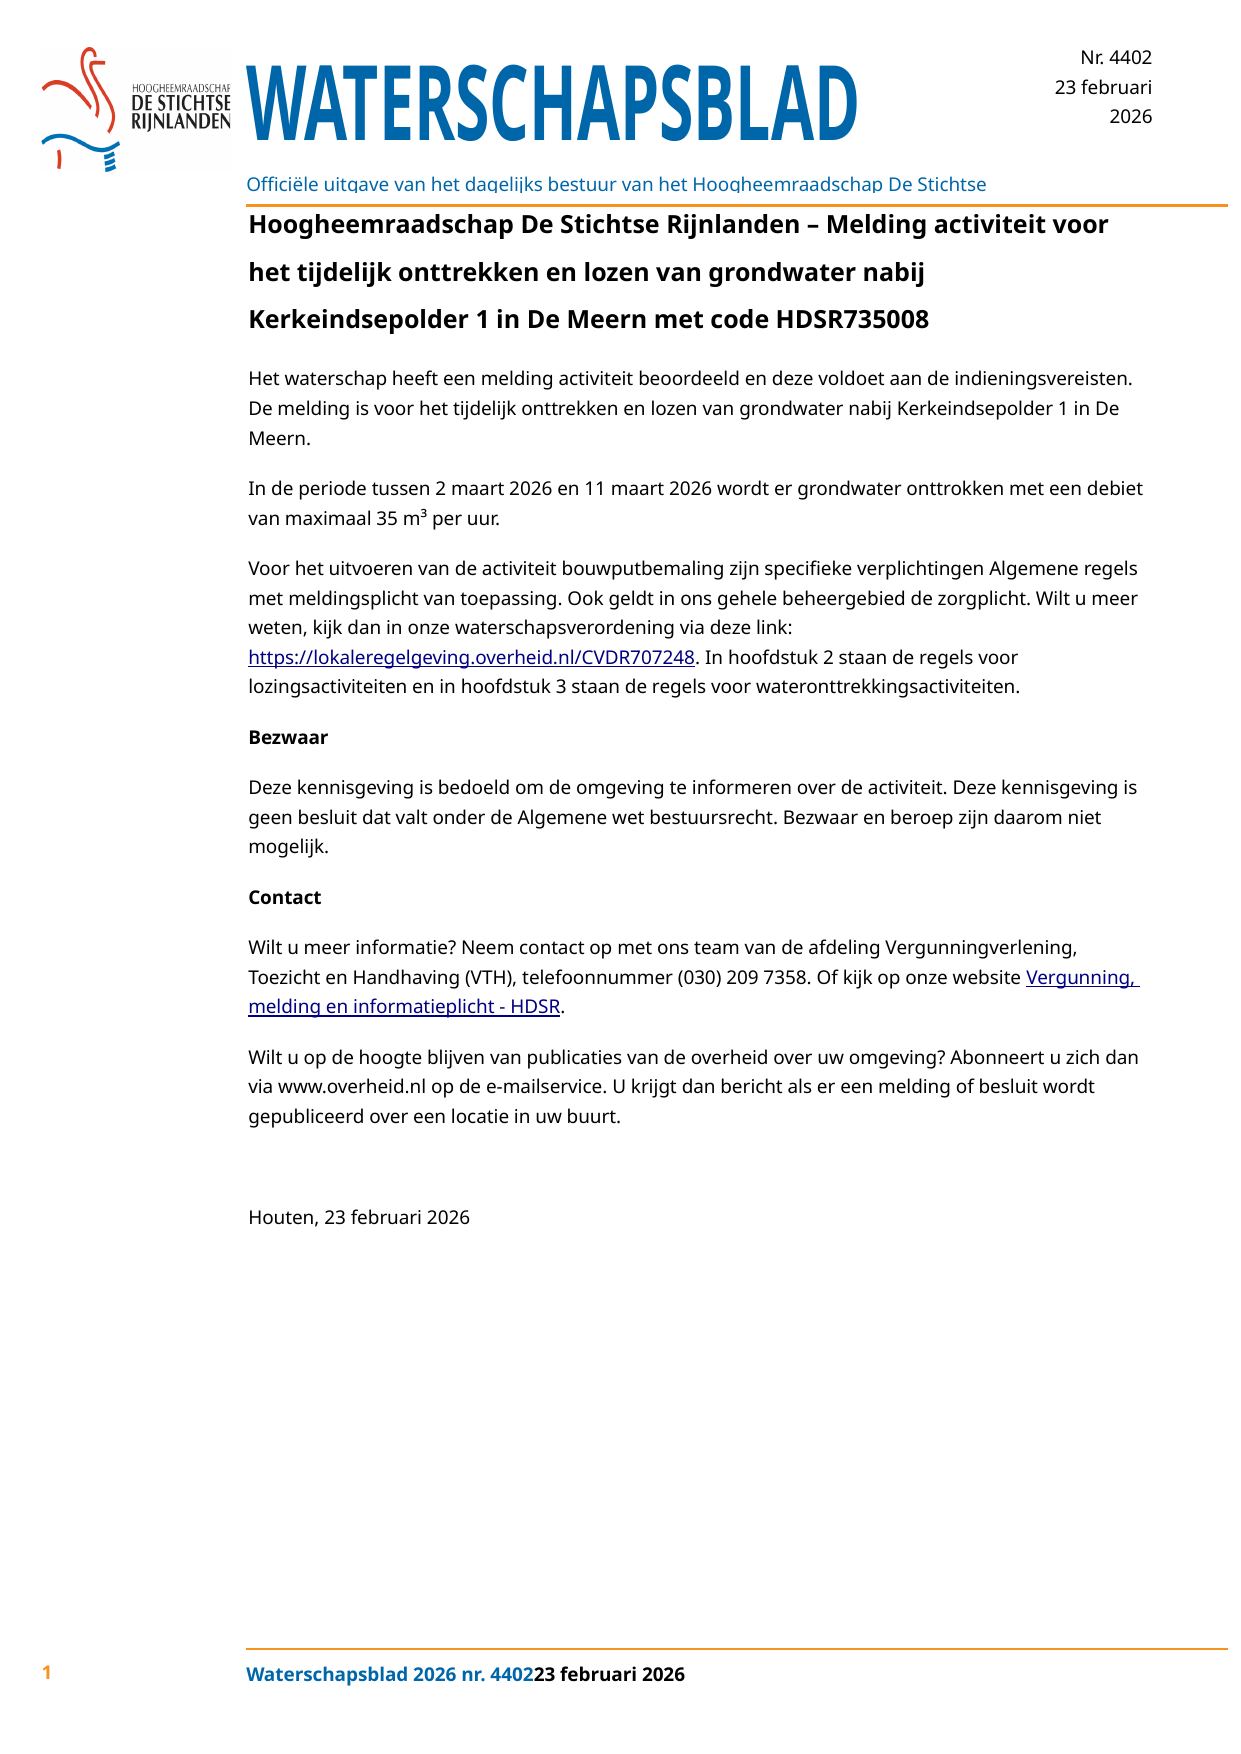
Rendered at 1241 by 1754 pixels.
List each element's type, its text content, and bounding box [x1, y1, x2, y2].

text Bezwaar [248, 724, 1152, 749]
picture [41, 47, 231, 172]
text Hoogheemraadschap De Stichtse Rijnlanden – Melding activiteit voor het tijdelijk onttrekken en lozen van grondwater nabij Kerkeindsepolder 1 in De Meern met code HDSR735008 [248, 207, 1152, 336]
text Wilt u op de hoogte blijven van publicaties van de overheid over uw omgeving? Abonneert u zich dan via www.overheid.nl op de e-mailservice. U krijgt dan bericht als er een melding of besluit wordt gepubliceerd over een locatie in uw buurt. [248, 1044, 1152, 1129]
text Het waterschap heeft een melding activiteit beoordeeld en deze voldoet aan de indieningsvereisten. De melding is voor het tijdelijk onttrekken en lozen van grondwater nabij Kerkeindsepolder 1 in De Meern. [248, 366, 1152, 450]
text Deze kennisgeving is bedoeld om de omgeving te informeren over de activiteit. Deze kennisgeving is geen besluit dat valt onder de Algemene wet bestuursrecht. Bezwaar en beroep zijn daarom niet mogelijk. [248, 774, 1152, 859]
text In de periode tussen 2 maart 2026 en 11 maart 2026 wordt er grondwater onttrokken met een debiet van maximaal 35 m³ per uur. [248, 475, 1152, 530]
text Contact [248, 884, 1152, 909]
text Voor het uitvoeren van de activiteit bouwputbemaling zijn specifieke verplichtingen Algemene regels met meldingsplicht van toepassing. Ook geldt in ons gehele beheergebied de zorgplicht. Wilt u meer weten, kijk dan in onze waterschapsverordening via deze link: https://lokaleregelgeving.overheid.nl/CVDR707248. In hoofdstuk 2 staan de regels voor lozingsactiviteiten en in hoofdstuk 3 staan de regels voor wateronttrekkingsactiviteiten. [248, 555, 1152, 699]
text Wilt u meer informatie? Neem contact op met ons team van de afdeling Vergunningverlening, Toezicht en Handhaving (VTH), telefoonnummer (030) 209 7358. Of kijk op onze website Vergunning, melding en informatieplicht - HDSR. [248, 934, 1152, 1019]
text Houten, 23 februari 2026 [248, 1204, 1152, 1229]
